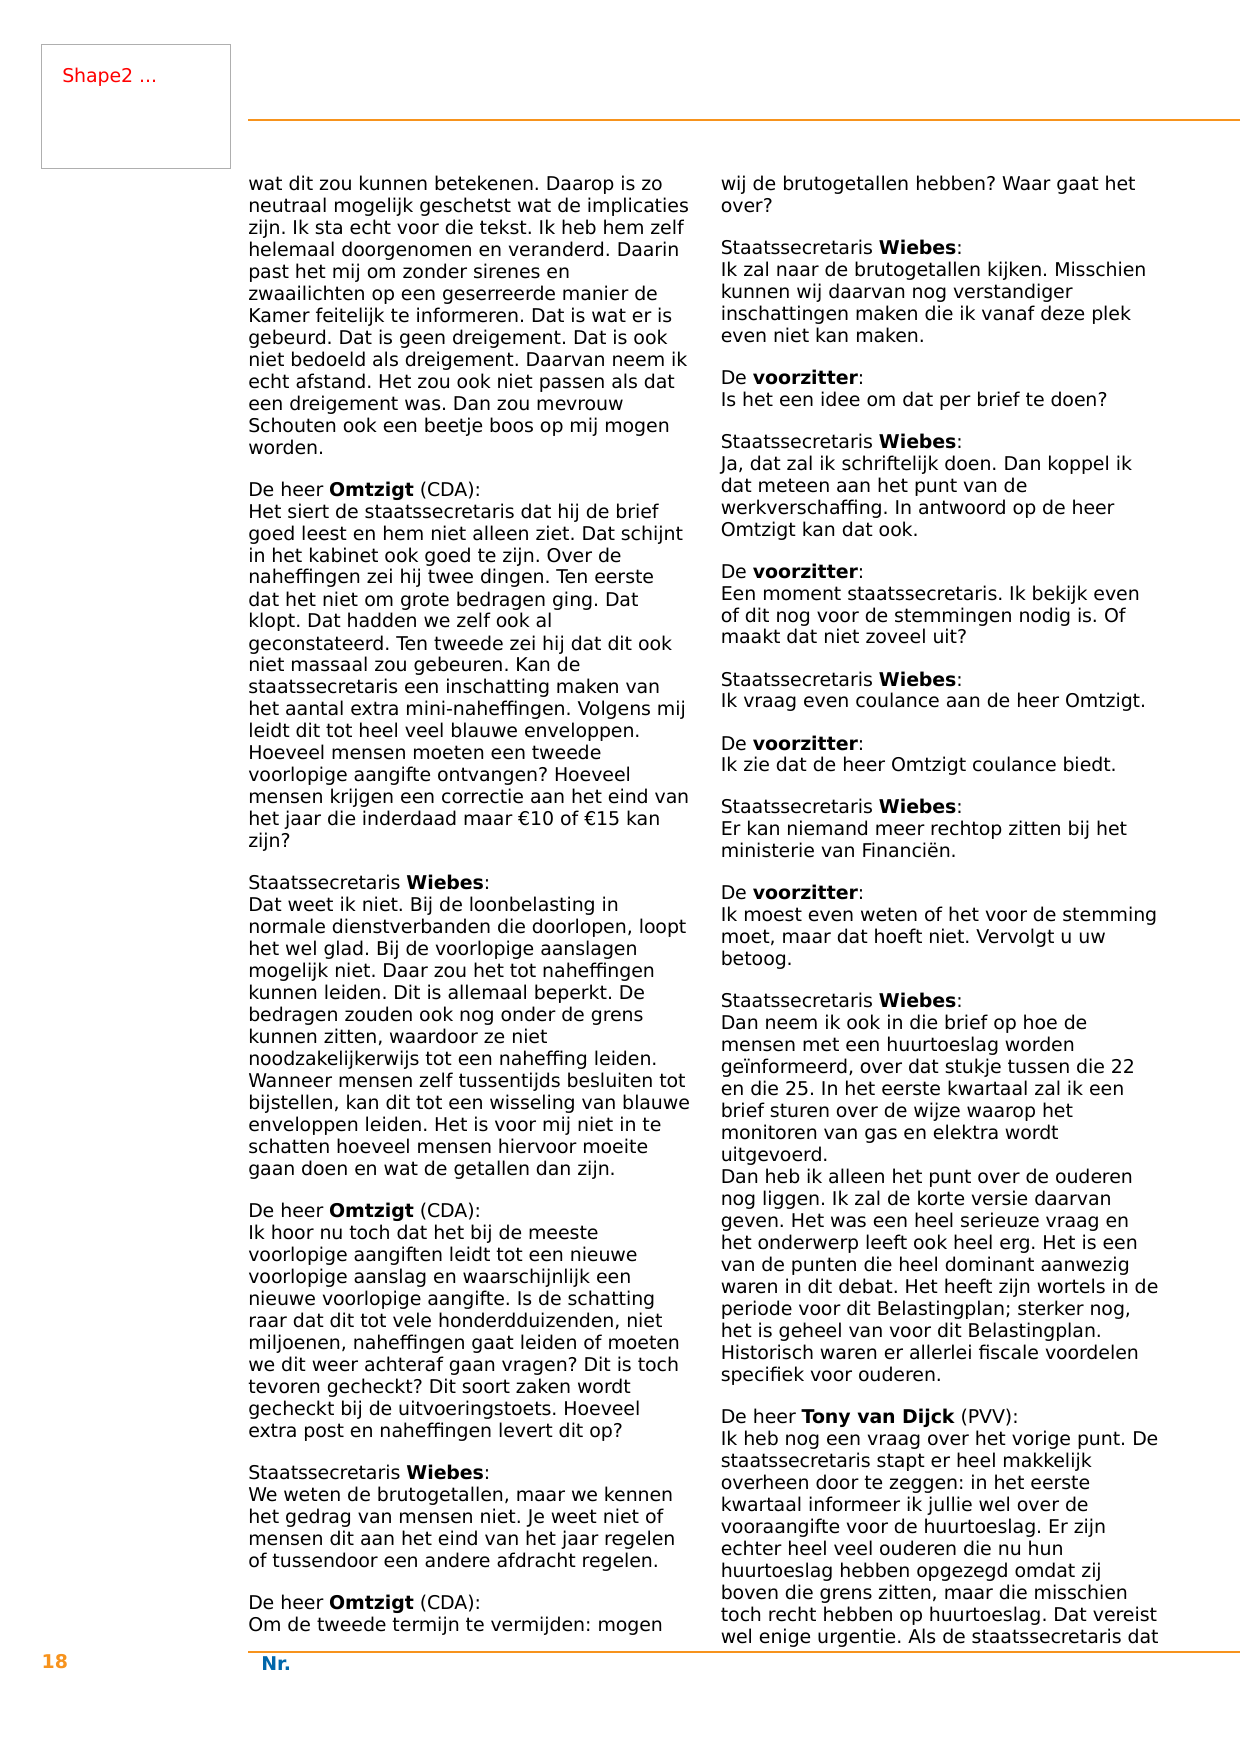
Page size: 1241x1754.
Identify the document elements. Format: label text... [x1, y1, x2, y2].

text Is het een idee om dat per brief te doen? [721, 389, 1163, 411]
text De voorzitter: [721, 732, 1163, 754]
text De voorzitter: [721, 882, 1163, 904]
text Staatssecretaris Wiebes: [248, 1462, 691, 1484]
text Ik vraag even coulance aan de heer Omtzigt. [721, 690, 1163, 712]
text Staatssecretaris Wiebes: [721, 990, 1163, 1012]
text Staatssecretaris Wiebes: [721, 431, 1163, 453]
text Het siert de staatssecretaris dat hij de brief goed leest en hem niet alleen ziet. Dat schijnt in het kabinet ook goed te zijn. Over de naheffingen zei hij twee dingen. Ten eerste dat het niet om grote bedragen ging. Dat klopt. Dat hadden we zelf ook al geconstateerd. Ten tweede zei hij dat dit ook niet massaal zou gebeuren. Kan de staatssecretaris een inschatting maken van het aantal extra mini-naheffingen. Volgens mij leidt dit tot heel veel blauwe enveloppen. Hoeveel mensen moeten een tweede voorlopige aangifte ontvangen? Hoeveel mensen krijgen een correctie aan het eind van het jaar die inderdaad maar €10 of €15 kan zijn? [248, 501, 691, 852]
text Staatssecretaris Wiebes: [721, 796, 1163, 818]
text Ja, dat zal ik schriftelijk doen. Dan koppel ik dat meteen aan het punt van de werkverschaffing. In antwoord op de heer Omtzigt kan dat ook. [721, 453, 1163, 541]
text Ik moest even weten of het voor de stemming moet, maar dat hoeft niet. Vervolgt u uw betoog. [721, 904, 1163, 970]
text Staatssecretaris Wiebes: [721, 668, 1163, 690]
text Staatssecretaris Wiebes: [721, 237, 1163, 259]
text We weten de brutogetallen, maar we kennen het gedrag van mensen niet. Je weet niet of mensen dit aan het eind van het jaar regelen of tussendoor een andere afdracht regelen. [248, 1484, 691, 1572]
text Dan heb ik alleen het punt over de ouderen nog liggen. Ik zal de korte versie daarvan geven. Het was een heel serieuze vraag en het onderwerp leeft ook heel erg. Het is een van de punten die heel dominant aanwezig waren in dit debat. Het heeft zijn wortels in de periode voor dit Belastingplan; sterker nog, het is geheel van voor dit Belastingplan. Historisch waren er allerlei fiscale voordelen specifiek voor ouderen. [721, 1166, 1163, 1386]
text De voorzitter: [721, 367, 1163, 389]
text Ik zie dat de heer Omtzigt coulance biedt. [721, 754, 1163, 776]
text Dat weet ik niet. Bij de loonbelasting in normale dienstverbanden die doorlopen, loopt het wel glad. Bij de voorlopige aanslagen mogelijk niet. Daar zou het tot naheffingen kunnen leiden. Dit is allemaal beperkt. De bedragen zouden ook nog onder de grens kunnen zitten, waardoor ze niet noodzakelijkerwijs tot een naheffing leiden. Wanneer mensen zelf tussentijds besluiten tot bijstellen, kan dit tot een wisseling van blauwe enveloppen leiden. Het is voor mij niet in te schatten hoeveel mensen hiervoor moeite gaan doen en wat de getallen dan zijn. [248, 894, 691, 1180]
text De heer Omtzigt (CDA): [248, 1592, 691, 1613]
text De heer Omtzigt (CDA): [248, 1200, 691, 1222]
text De heer Tony van Dijck (PVV): [721, 1406, 1163, 1428]
text Er kan niemand meer rechtop zitten bij het ministerie van Financiën. [721, 818, 1163, 862]
text Ik heb nog een vraag over het vorige punt. De staatssecretaris stapt er heel makkelijk overheen door te zeggen: in het eerste kwartaal informeer ik jullie wel over de vooraangifte voor de huurtoeslag. Er zijn echter heel veel ouderen die nu hun huurtoeslag hebben opgezegd omdat zij boven die grens zitten, maar die misschien toch recht hebben op huurtoeslag. Dat vereist wel enige urgentie. Als de staatssecretaris dat [721, 1428, 1163, 1648]
text De voorzitter: [721, 561, 1163, 582]
text De heer Omtzigt (CDA): [248, 478, 691, 501]
text Staatssecretaris Wiebes: [248, 872, 691, 894]
text wij de brutogetallen hebben? Waar gaat het over? [721, 173, 1163, 217]
text Ik zal naar de brutogetallen kijken. Misschien kunnen wij daarvan nog verstandiger inschattingen maken die ik vanaf deze plek even niet kan maken. [721, 259, 1163, 347]
text Ik hoor nu toch dat het bij de meeste voorlopige aangiften leidt tot een nieuwe voorlopige aanslag en waarschijnlijk een nieuwe voorlopige aangifte. Is de schatting raar dat dit tot vele honderdduizenden, niet miljoenen, naheffingen gaat leiden of moeten we dit weer achteraf gaan vragen? Dit is toch tevoren gecheckt? Dit soort zaken wordt gecheckt bij de uitvoeringstoets. Hoeveel extra post en naheffingen levert dit op? [248, 1222, 691, 1442]
text wat dit zou kunnen betekenen. Daarop is zo neutraal mogelijk geschetst wat de implicaties zijn. Ik sta echt voor die tekst. Ik heb hem zelf helemaal doorgenomen en veranderd. Daarin past het mij om zonder sirenes en zwaailichten op een geserreerde manier de Kamer feitelijk te informeren. Dat is wat er is gebeurd. Dat is geen dreigement. Dat is ook niet bedoeld als dreigement. Daarvan neem ik echt afstand. Het zou ook niet passen als dat een dreigement was. Dan zou mevrouw Schouten ook een beetje boos op mij mogen worden. [248, 173, 691, 458]
text Dan neem ik ook in die brief op hoe de mensen met een huurtoeslag worden geïnformeerd, over dat stukje tussen die 22 en die 25. In het eerste kwartaal zal ik een brief sturen over de wijze waarop het monitoren van gas en elektra wordt uitgevoerd. [721, 1012, 1163, 1166]
text Om de tweede termijn te vermijden: mogen [248, 1613, 691, 1636]
text Een moment staatssecretaris. Ik bekijk even of dit nog voor de stemmingen nodig is. Of maakt dat niet zoveel uit? [721, 582, 1163, 648]
